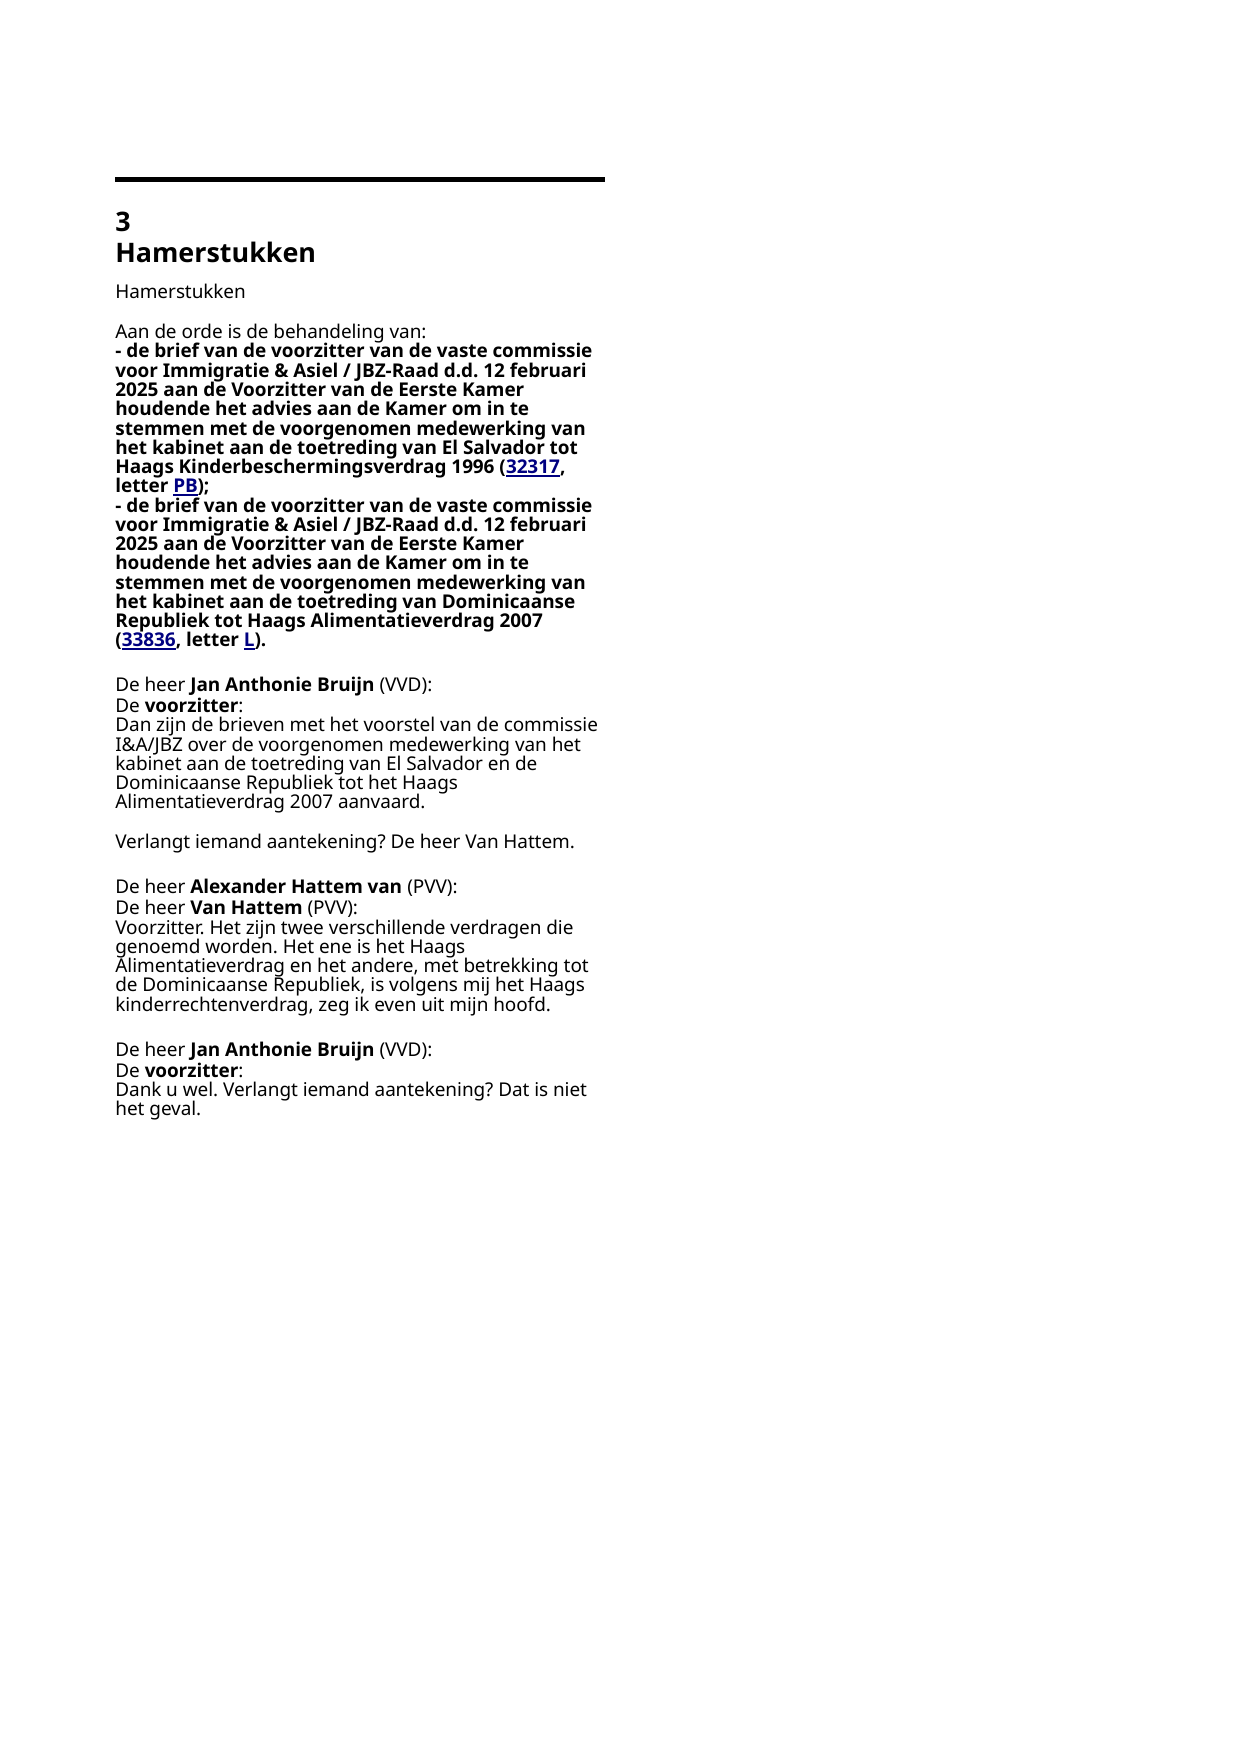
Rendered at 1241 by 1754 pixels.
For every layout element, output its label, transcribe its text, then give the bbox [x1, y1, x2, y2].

text - de brief van de voorzitter van de vaste commissie voor Immigratie & Asiel / JBZ-Raad d.d. 12 februari 2025 aan de Voorzitter van de Eerste Kamer houdende het advies aan de Kamer om in te stemmen met de voorgenomen medewerking van het kabinet aan de toetreding van Dominicaanse Republiek tot Haags Alimentatieverdrag 2007 (33836, letter L). [115, 497, 605, 651]
text Voorzitter. Het zijn twee verschillende verdragen die genoemd worden. Het ene is het Haags Alimentatieverdrag en het andere, met betrekking tot de Dominicaanse Republiek, is volgens mij het Haags kinderrechtenverdrag, zeg ik even uit mijn hoofd. [115, 919, 605, 1015]
text Dan zijn de brieven met het voorstel van de commissie I&A/JBZ over de voorgenomen medewerking van het kabinet aan de toetreding van El Salvador en de Dominicaanse Republiek tot het Haags Alimentatieverdrag 2007 aanvaard. [115, 716, 605, 813]
text De voorzitter: [115, 1062, 605, 1081]
text - de brief van de voorzitter van de vaste commissie voor Immigratie & Asiel / JBZ-Raad d.d. 12 februari 2025 aan de Voorzitter van de Eerste Kamer houdende het advies aan de Kamer om in te stemmen met de voorgenomen medewerking van het kabinet aan de toetreding van El Salvador tot Haags Kinderbeschermingsverdrag 1996 (32317, letter PB); [115, 342, 605, 497]
text Hamerstukken [115, 283, 605, 302]
text Verlangt iemand aantekening? De heer Van Hattem. [115, 833, 605, 853]
text De voorzitter: [115, 697, 605, 716]
text Dank u wel. Verlangt iemand aantekening? Dat is niet het geval. [115, 1081, 605, 1119]
text De heer Jan Anthonie Bruijn (VVD): [115, 671, 605, 697]
text Hamerstukken [115, 239, 605, 283]
text De heer Jan Anthonie Bruijn (VVD): [115, 1036, 605, 1062]
text De heer Alexander Hattem van (PVV): [115, 874, 605, 899]
text De heer Van Hattem (PVV): [115, 899, 605, 919]
text Aan de orde is de behandeling van: [115, 323, 605, 342]
text 3 [115, 203, 605, 239]
